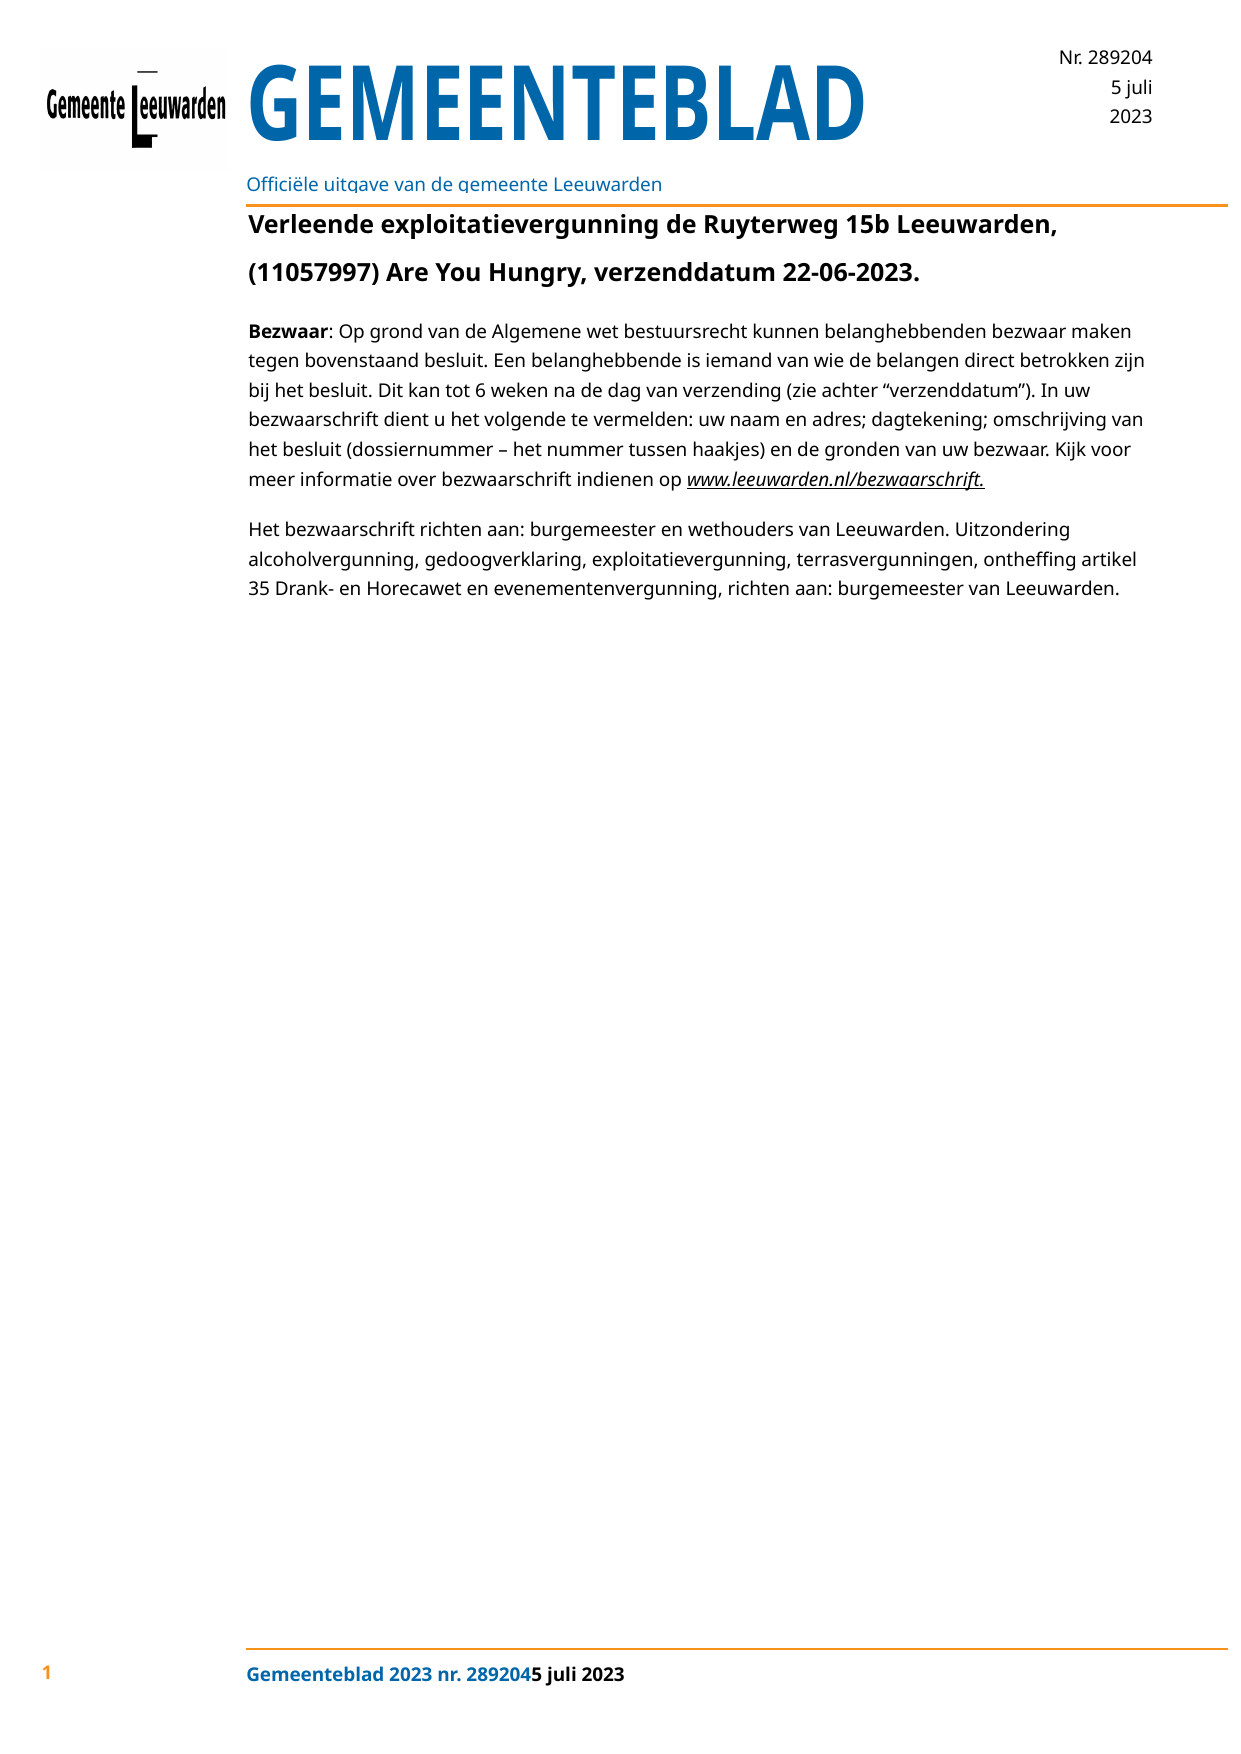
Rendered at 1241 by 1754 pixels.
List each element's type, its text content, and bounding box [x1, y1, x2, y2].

text Het bezwaarschrift richten aan: burgemeester en wethouders van Leeuwarden. Uitzondering alcoholvergunning, gedoogverklaring, exploitatievergunning, terrasvergunningen, ontheffing artikel 35 Drank- en Horecawet en evenementenvergunning, richten aan: burgemeester van Leeuwarden. [248, 516, 1152, 601]
text Bezwaar: Op grond van de Algemene wet bestuursrecht kunnen belanghebbenden bezwaar maken tegen bovenstaand besluit. Een belanghebbende is iemand van wie de belangen direct betrokken zijn bij het besluit. Dit kan tot 6 weken na de dag van verzending (zie achter “verzenddatum”). In uw bezwaarschrift dient u het volgende te vermelden: uw naam en adres; dagtekening; omschrijving van het besluit (dossiernummer – het nummer tussen haakjes) en de gronden van uw bezwaar. Kijk voor meer informatie over bezwaarschrift indienen op www.leeuwarden.nl/bezwaarschrift. [248, 318, 1152, 492]
text Verleende exploitatievergunning de Ruyterweg 15b Leeuwarden, (11057997) Are You Hungry, verzenddatum 22-06-2023. [248, 207, 1152, 288]
picture [41, 47, 231, 172]
